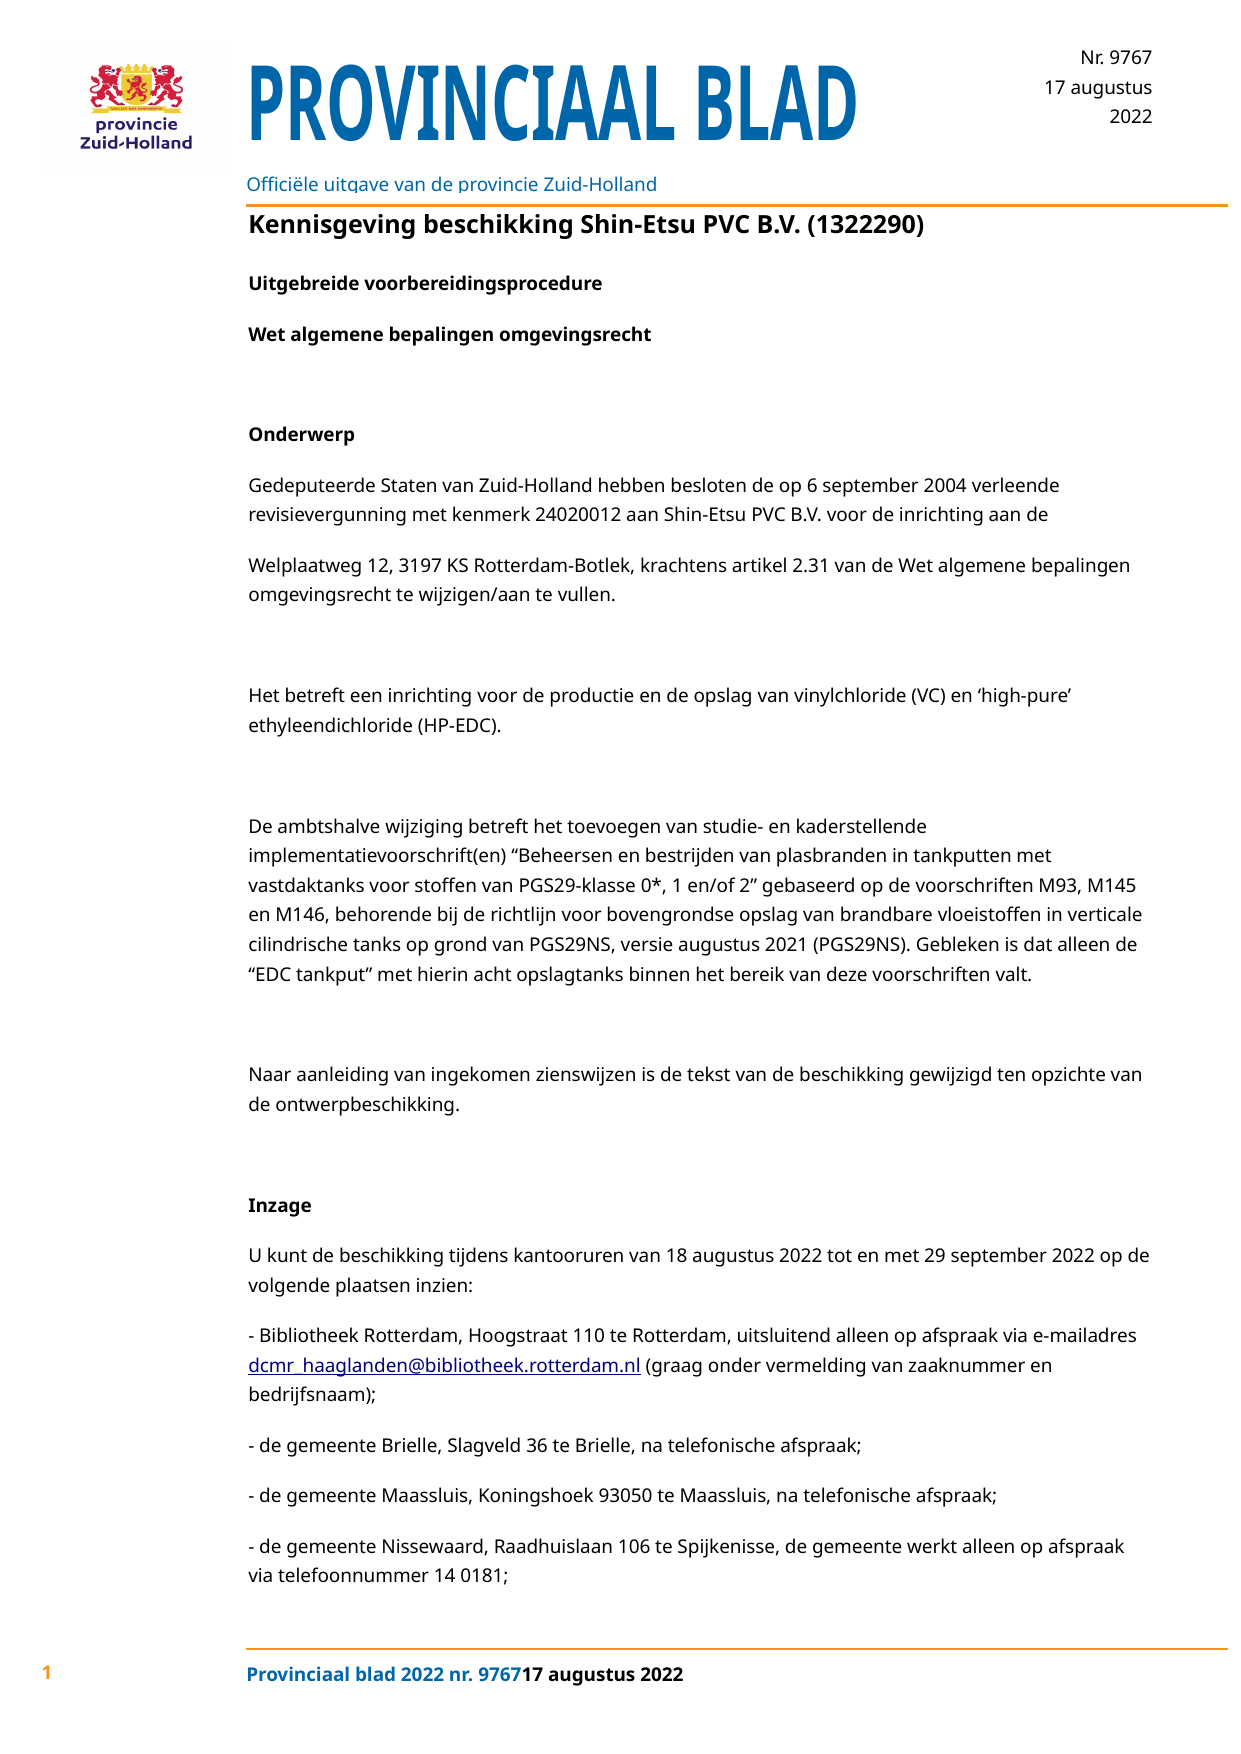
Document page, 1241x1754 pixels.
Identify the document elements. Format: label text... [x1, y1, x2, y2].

text Uitgebreide voorbereidingsprocedure [248, 270, 1152, 296]
text Gedeputeerde Staten van Zuid-Holland hebben besloten de op 6 september 2004 verleende revisievergunning met kenmerk 24020012 aan Shin-Etsu PVC B.V. voor de inrichting aan de [248, 472, 1152, 527]
text Welplaatweg 12, 3197 KS Rotterdam-Botlek, krachtens artikel 2.31 van de Wet algemene bepalingen omgevingsrecht te wijzigen/aan te vullen. [248, 552, 1152, 607]
text U kunt de beschikking tijdens kantooruren van 18 augustus 2022 tot en met 29 september 2022 op de volgende plaatsen inzien: [248, 1242, 1152, 1298]
text - de gemeente Maassluis, Koningshoek 93050 te Maassluis, na telefonische afspraak; [248, 1482, 1152, 1508]
text Naar aanleiding van ingekomen zienswijzen is de tekst van de beschikking gewijzigd ten opzichte van de ontwerpbeschikking. [248, 1062, 1152, 1117]
text De ambtshalve wijziging betreft het toevoegen van studie- en kaderstellende implementatievoorschrift(en) “Beheersen en bestrijden van plasbranden in tankputten met vastdaktanks voor stoffen van PGS29-klasse 0*, 1 en/of 2” gebaseerd op de voorschriften M93, M145 en M146, behorende bij de richtlijn voor bovengrondse opslag van brandbare vloeistoffen in verticale cilindrische tanks op grond van PGS29NS, versie augustus 2021 (PGS29NS). Gebleken is dat alleen de “EDC tankput” met hierin acht opslagtanks binnen het bereik van deze voorschriften valt. [248, 813, 1152, 986]
text - Bibliotheek Rotterdam, Hoogstraat 110 te Rotterdam, uitsluitend alleen op afspraak via e-mailadres dcmr_haaglanden@bibliotheek.rotterdam.nl (graag onder vermelding van zaaknummer en bedrijfsnaam); [248, 1322, 1152, 1407]
text Onderwerp [248, 422, 1152, 447]
text Het betreft een inrichting voor de productie en de opslag van vinylchloride (VC) en ‘high-pure’ ethyleendichloride (HP-EDC). [248, 682, 1152, 738]
text Wet algemene bepalingen omgevingsrecht [248, 321, 1152, 346]
text Inzage [248, 1192, 1152, 1218]
picture [41, 47, 231, 172]
text - de gemeente Nissewaard, Raadhuislaan 106 te Spijkenisse, de gemeente werkt alleen op afspraak via telefoonnummer 14 0181; [248, 1533, 1152, 1588]
text Kennisgeving beschikking Shin-Etsu PVC B.V. (1322290) [248, 207, 1152, 241]
text - de gemeente Brielle, Slagveld 36 te Brielle, na telefonische afspraak; [248, 1432, 1152, 1458]
